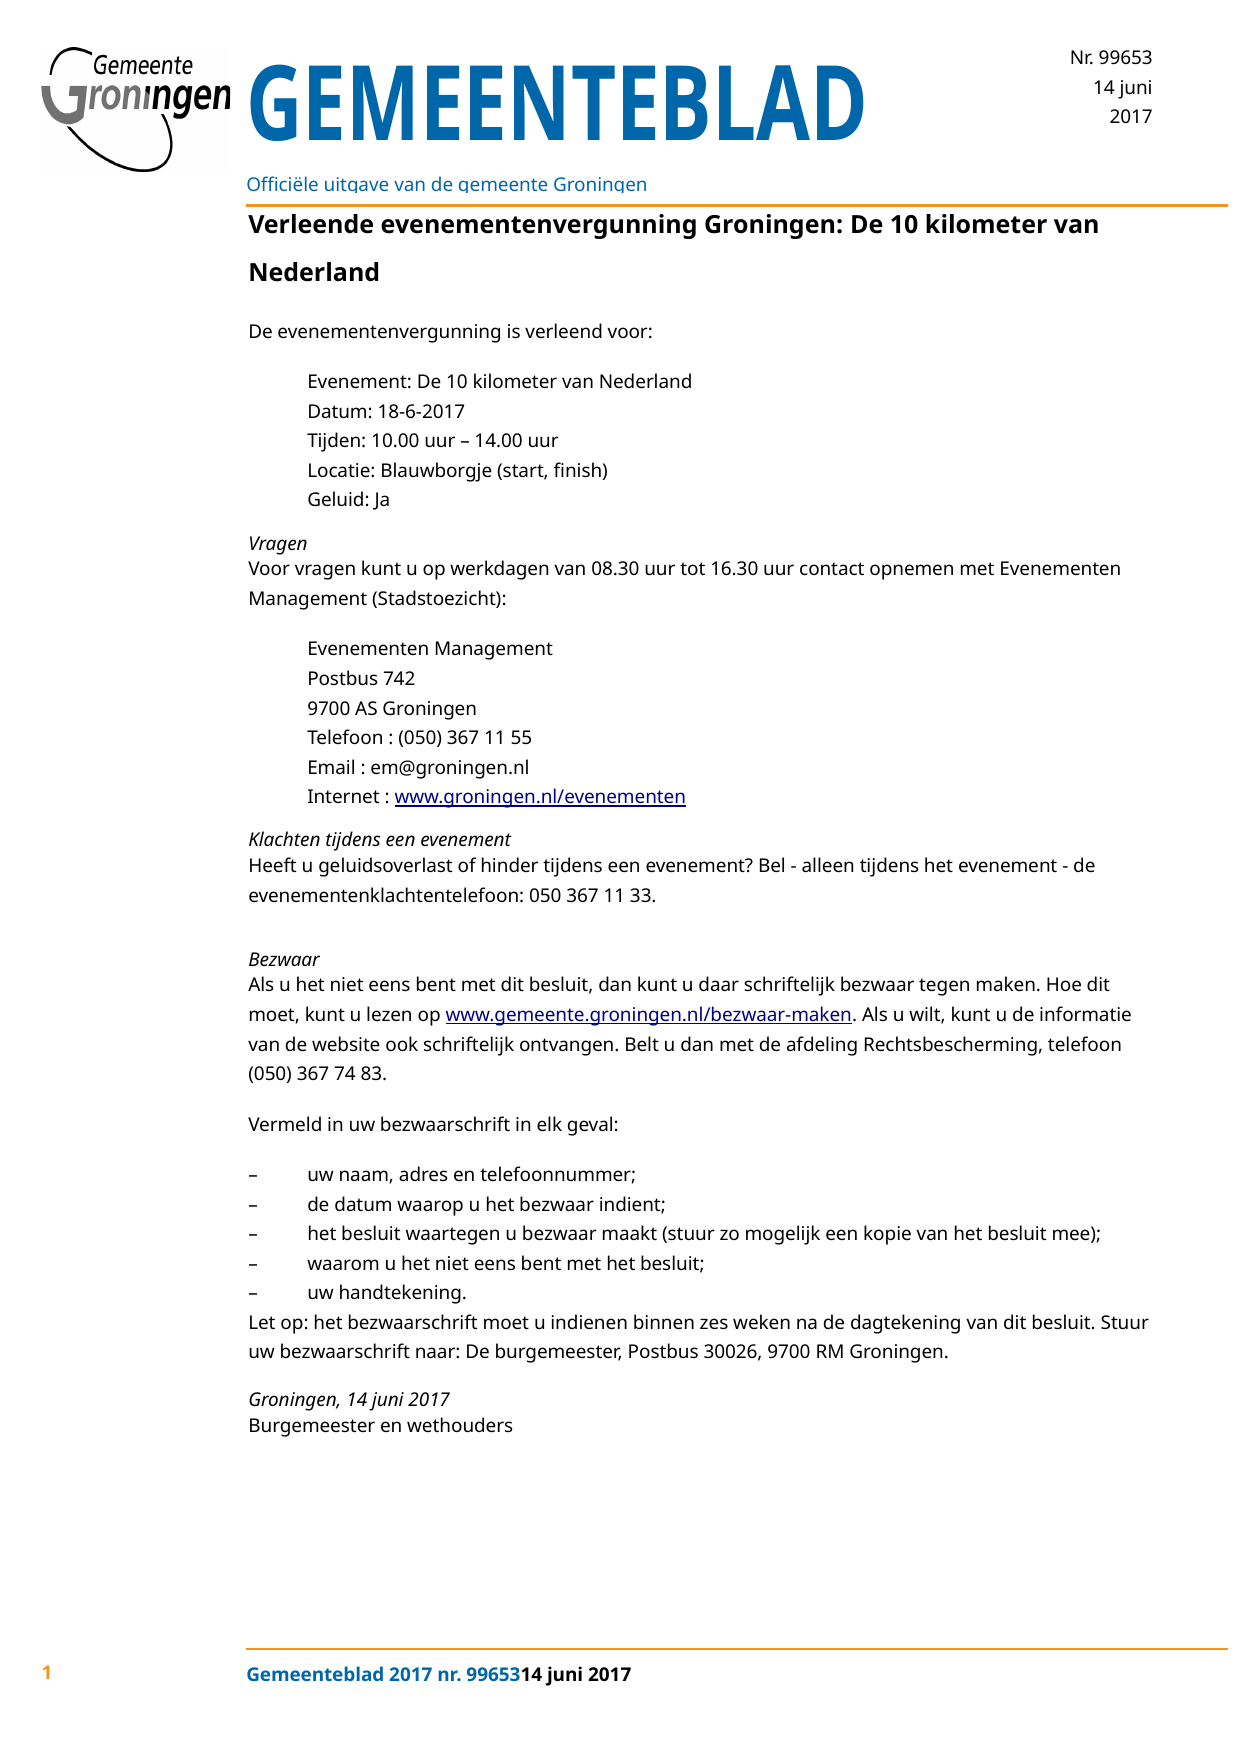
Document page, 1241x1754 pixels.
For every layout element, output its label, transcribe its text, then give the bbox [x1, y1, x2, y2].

text Voor vragen kunt u op werkdagen van 08.30 uur tot 16.30 uur contact opnemen met Evenementen Management (Stadstoezicht): [248, 556, 1152, 611]
list Locatie: Blauwborgje (start, finish) [248, 457, 1152, 483]
text Als u het niet eens bent met dit besluit, dan kunt u daar schriftelijk bezwaar tegen maken. Hoe dit moet, kunt u lezen op www.gemeente.groningen.nl/bezwaar-maken. Als u wilt, kunt u de informatie van de website ook schriftelijk ontvangen. Belt u dan met de afdeling Rechtsbescherming, telefoon (050) 367 74 83. [248, 972, 1152, 1086]
list het besluit waartegen u bezwaar maakt (stuur zo mogelijk een kopie van het besluit mee); [248, 1220, 1152, 1246]
list uw handtekening. [248, 1279, 1152, 1305]
text Let op: het bezwaarschrift moet u indienen binnen zes weken na de dagtekening van dit besluit. Stuur uw bezwaarschrift naar: De burgemeester, Postbus 30026, 9700 RM Groningen. [248, 1309, 1152, 1364]
list Email : em@groningen.nl [248, 754, 1152, 779]
picture [41, 47, 231, 172]
list Tijden: 10.00 uur – 14.00 uur [248, 427, 1152, 453]
text Verleende evenementenvergunning Groningen: De 10 kilometer van Nederland [248, 207, 1152, 288]
list Postbus 742 [248, 665, 1152, 691]
list uw naam, adres en telefoonnummer; [248, 1161, 1152, 1187]
list Telefoon : (050) 367 11 55 [248, 724, 1152, 750]
text Burgemeester en wethouders [248, 1412, 1152, 1438]
list Geluid: Ja [248, 487, 1152, 512]
list waarom u het niet eens bent met het besluit; [248, 1250, 1152, 1276]
list Internet : www.groningen.nl/evenementen [248, 783, 1152, 809]
list Evenementen Management [248, 636, 1152, 661]
text Bezwaar [248, 946, 1152, 972]
text Heeft u geluidsoverlast of hinder tijdens een evenement? Bel - alleen tijdens het evenement - de evenementenklachtentelefoon: 050 367 11 33. [248, 852, 1152, 908]
list Datum: 18-6-2017 [248, 398, 1152, 424]
text Vermeld in uw bezwaarschrift in elk geval: [248, 1111, 1152, 1136]
text Klachten tijdens een evenement [248, 827, 1152, 852]
list de datum waarop u het bezwaar indient; [248, 1191, 1152, 1216]
text Groningen, 14 juni 2017 [248, 1386, 1152, 1412]
list 9700 AS Groningen [248, 695, 1152, 720]
list Evenement: De 10 kilometer van Nederland [248, 368, 1152, 394]
text De evenementenvergunning is verleend voor: [248, 318, 1152, 344]
text Vragen [248, 530, 1152, 556]
